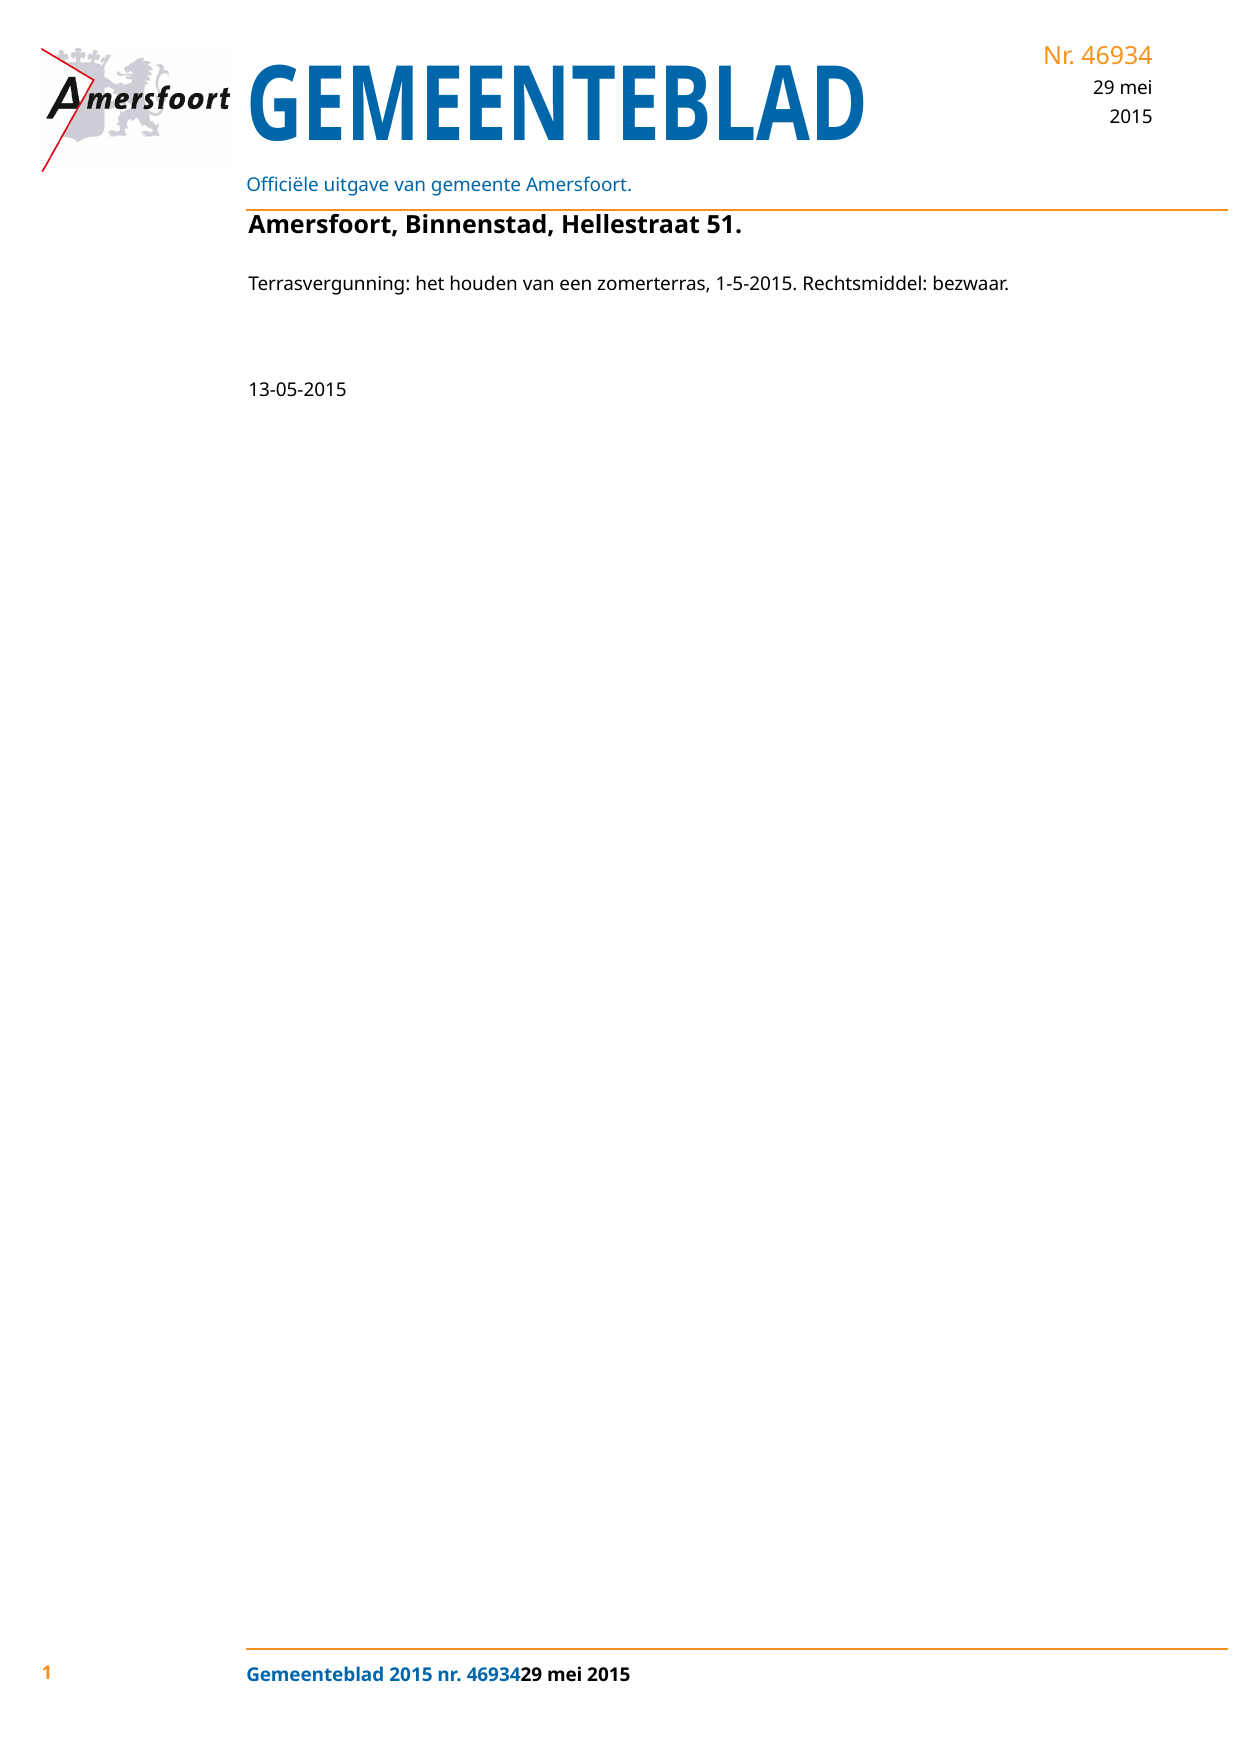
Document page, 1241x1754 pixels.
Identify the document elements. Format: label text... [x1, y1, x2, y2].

text 13-05-2015 [248, 376, 1152, 402]
text Amersfoort, Binnenstad, Hellestraat 51. [248, 211, 1152, 241]
picture [41, 47, 231, 172]
text Terrasvergunning: het houden van een zomerterras, 1-5-2015. Rechtsmiddel: bezwaar. [248, 270, 1152, 296]
